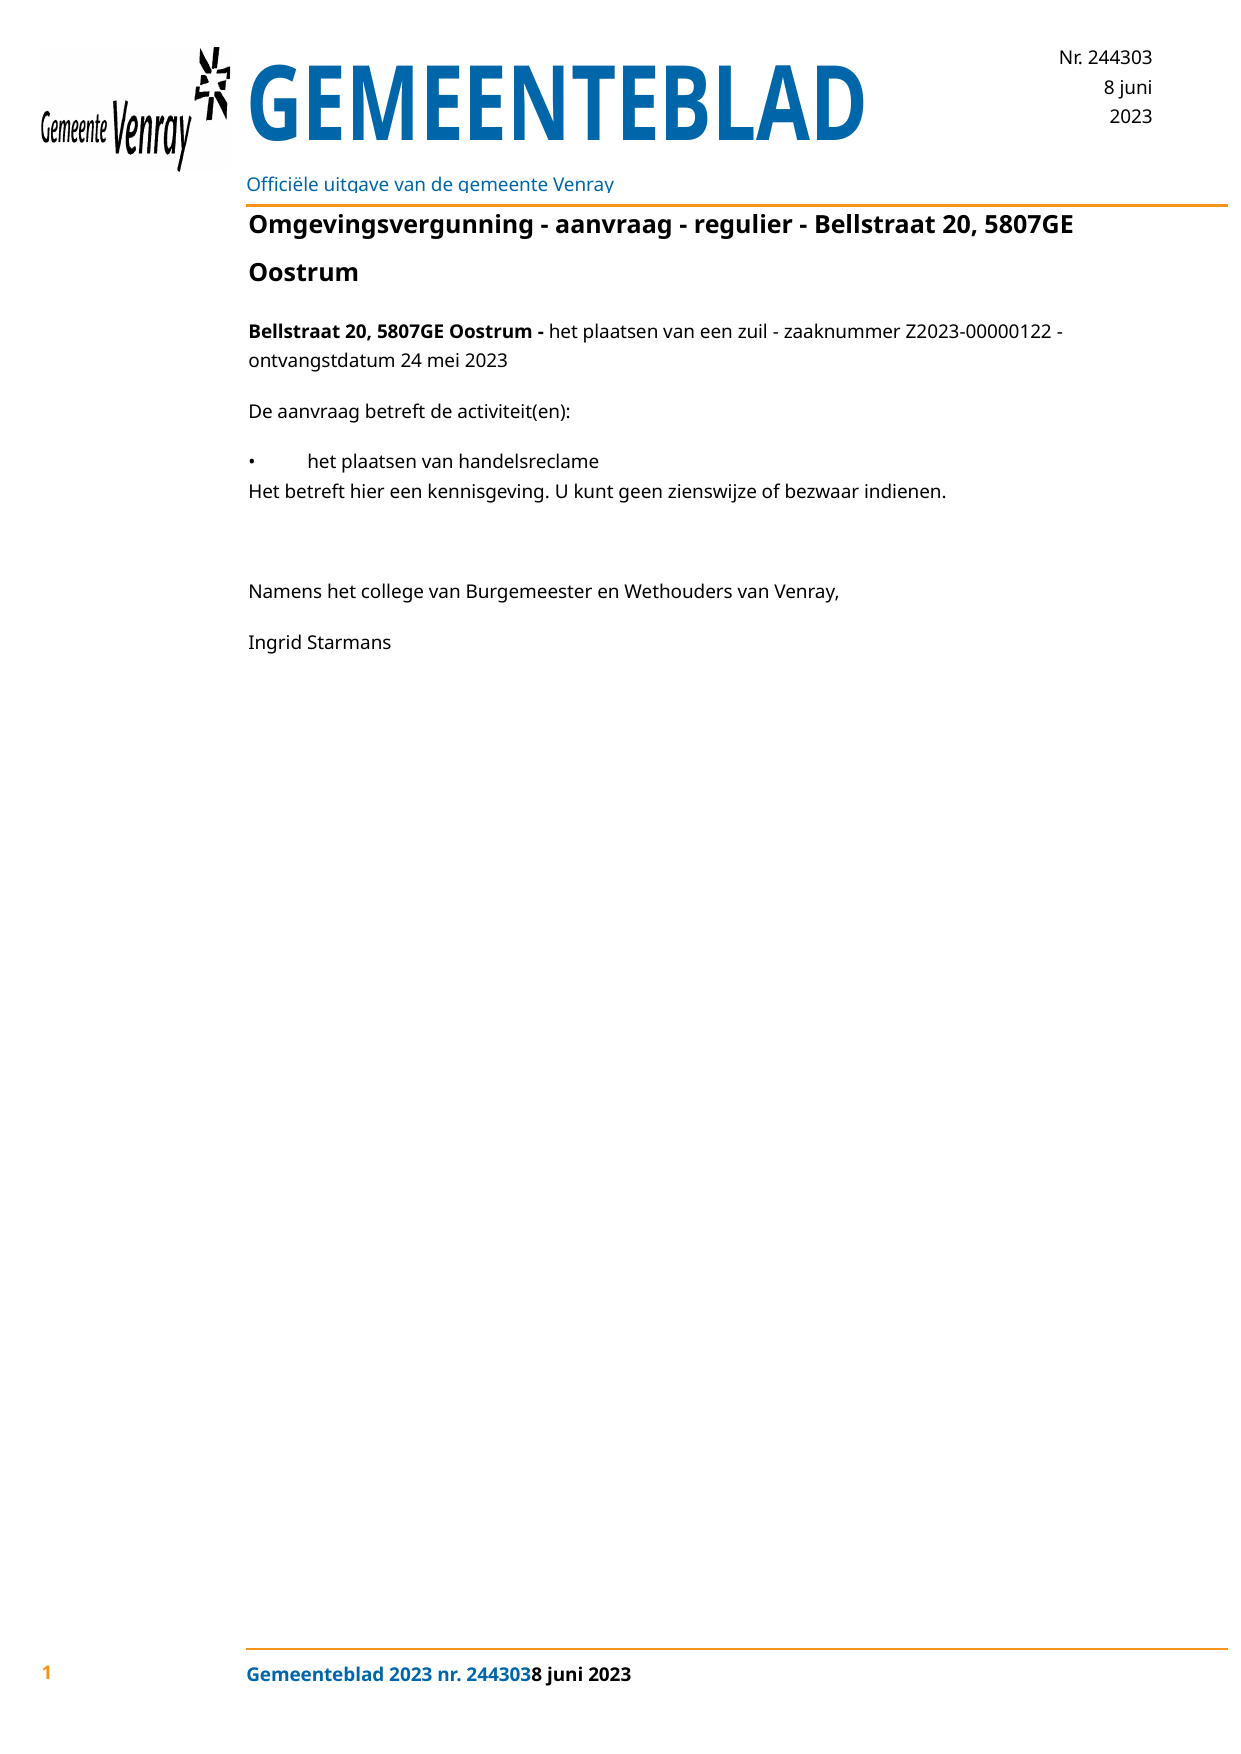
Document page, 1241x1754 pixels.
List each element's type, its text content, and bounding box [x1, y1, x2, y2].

text Namens het college van Burgemeester en Wethouders van Venray, [248, 579, 1152, 604]
text Bellstraat 20, 5807GE Oostrum - het plaatsen van een zuil - zaaknummer Z2023-00000122 - ontvangstdatum 24 mei 2023 [248, 318, 1152, 373]
text Het betreft hier een kennisgeving. U kunt geen zienswijze of bezwaar indienen. [248, 478, 1152, 504]
text Omgevingsvergunning - aanvraag - regulier - Bellstraat 20, 5807GE Oostrum [248, 207, 1152, 288]
list het plaatsen van handelsreclame [248, 448, 1152, 474]
picture [41, 47, 231, 172]
text Ingrid Starmans [248, 629, 1152, 655]
text De aanvraag betreft de activiteit(en): [248, 398, 1152, 424]
